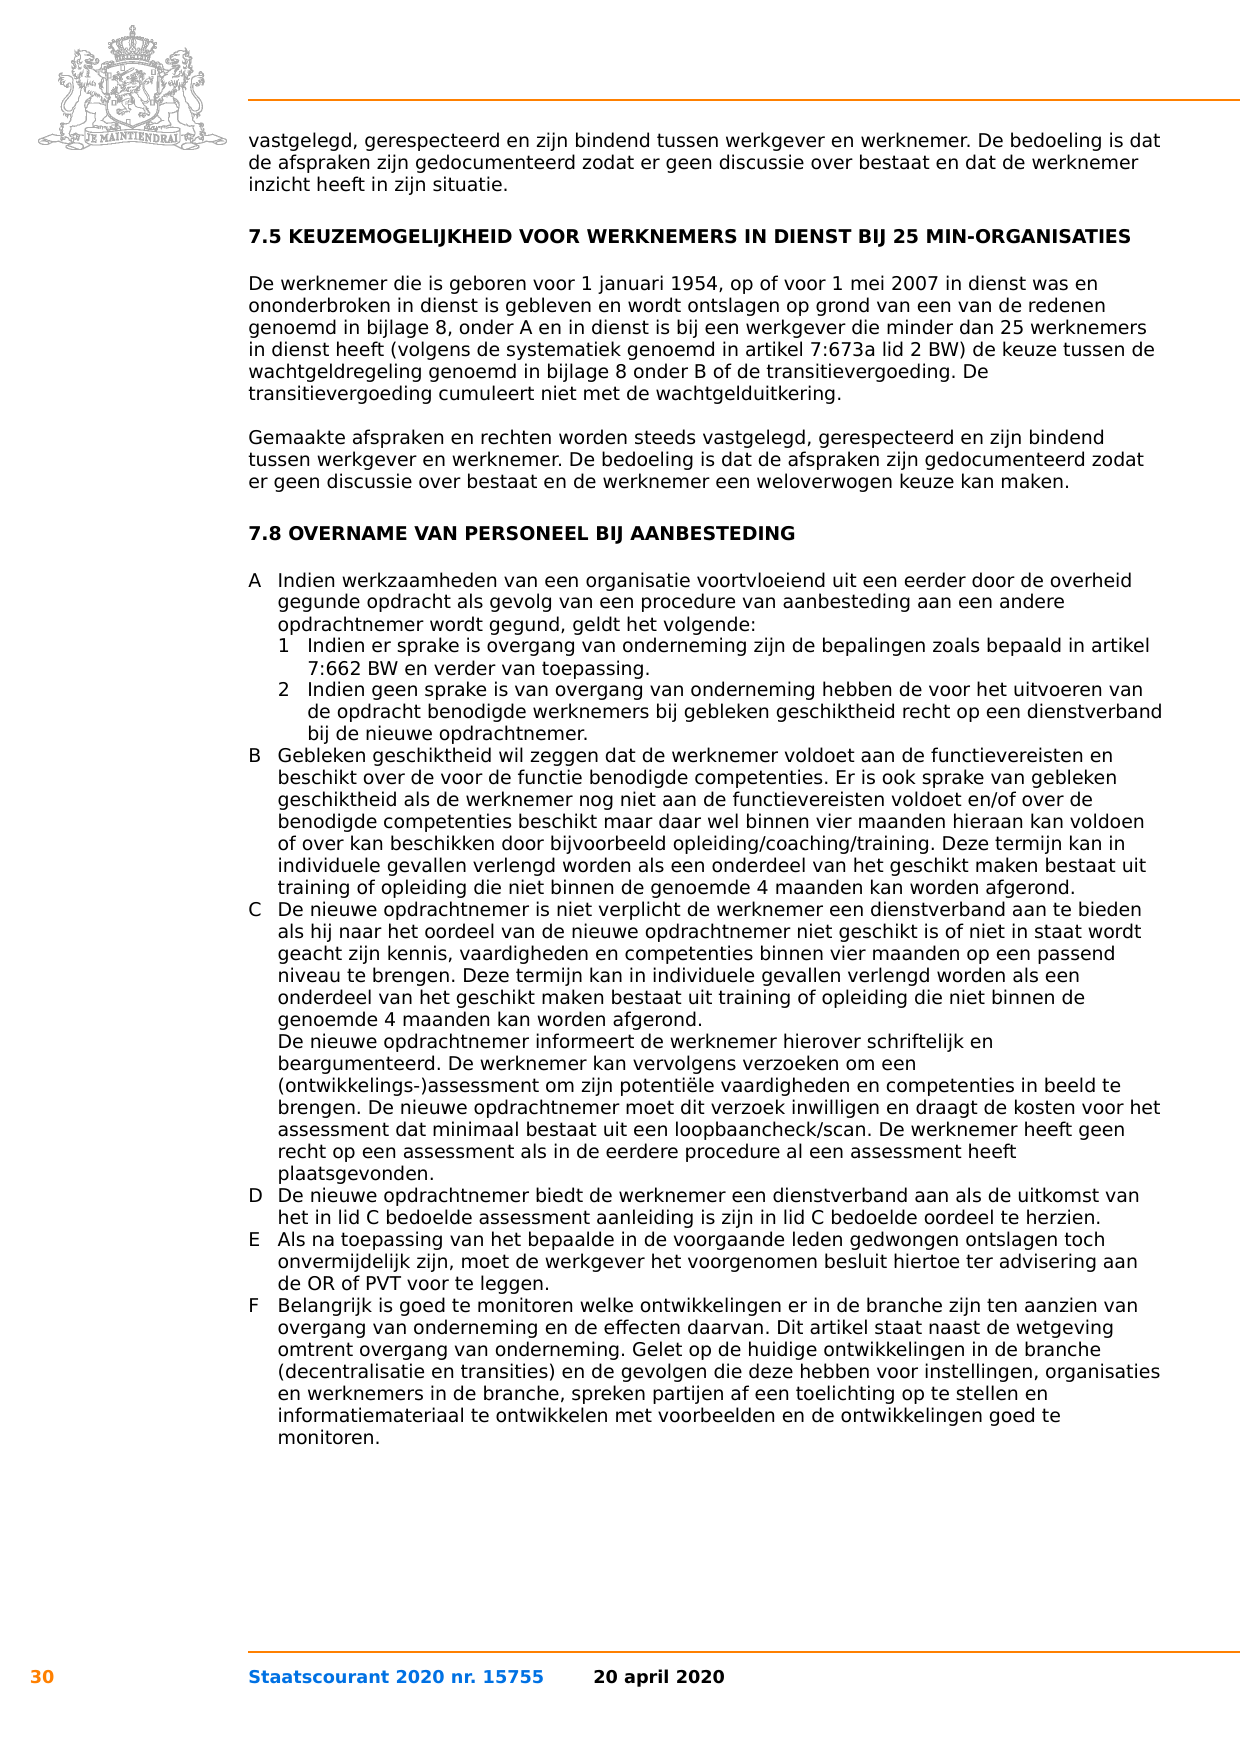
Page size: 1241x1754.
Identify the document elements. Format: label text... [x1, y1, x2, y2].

picture [38, 25, 227, 150]
text De werknemer die is geboren voor 1 januari 1954, op of voor 1 mei 2007 in dienst was en ononderbroken in dienst is gebleven en wordt ontslagen op grond van een van de redenen genoemd in bijlage 8, onder A en in dienst is bij een werkgever die minder dan 25 werknemers in dienst heeft (volgens de systematiek genoemd in artikel 7:673a lid 2 BW) de keuze tussen de wachtgeldregeling genoemd in bijlage 8 onder B of de transitievergoeding. De transitievergoeding cumuleert niet met de wachtgelduitkering. [248, 273, 1163, 405]
text Gemaakte afspraken en rechten worden steeds vastgelegd, gerespecteerd en zijn bindend tussen werkgever en werknemer. De bedoeling is dat de afspraken zijn gedocumenteerd zodat er geen discussie over bestaat en de werknemer een weloverwogen keuze kan maken. [248, 427, 1163, 492]
text De nieuwe opdrachtnemer informeert de werknemer hierover schriftelijk en beargumenteerd. De werknemer kan vervolgens verzoeken om een (ontwikkelings-)assessment om zijn potentiële vaardigheden en competenties in beeld te brengen. De nieuwe opdrachtnemer moet dit verzoek inwilligen en draagt de kosten voor het assessment dat minimaal bestaat uit een loopbaancheck/scan. De werknemer heeft geen recht op een assessment als in de eerdere procedure al een assessment heeft plaatsgevonden. [277, 1031, 1163, 1185]
text C De nieuwe opdrachtnemer is niet verplicht de werknemer een dienstverband aan te bieden als hij naar het oordeel van de nieuwe opdrachtnemer niet geschikt is of niet in staat wordt geacht zijn kennis, vaardigheden en competenties binnen vier maanden op een passend niveau te brengen. Deze termijn kan in individuele gevallen verlengd worden als een onderdeel van het geschikt maken bestaat uit training of opleiding die niet binnen de genoemde 4 maanden kan worden afgerond. [248, 899, 1163, 1031]
text B Gebleken geschiktheid wil zeggen dat de werknemer voldoet aan de functievereisten en beschikt over de voor de functie benodigde competenties. Er is ook sprake van gebleken geschiktheid als de werknemer nog niet aan de functievereisten voldoet en/of over de benodigde competenties beschikt maar daar wel binnen vier maanden hieraan kan voldoen of over kan beschikken door bijvoorbeeld opleiding/coaching/training. Deze termijn kan in individuele gevallen verlengd worden als een onderdeel van het geschikt maken bestaat uit training of opleiding die niet binnen de genoemde 4 maanden kan worden afgerond. [248, 745, 1163, 899]
text 1 Indien er sprake is overgang van onderneming zijn de bepalingen zoals bepaald in artikel 7:662 BW en verder van toepassing. [278, 635, 1163, 679]
text 2 Indien geen sprake is van overgang van onderneming hebben de voor het uitvoeren van de opdracht benodigde werknemers bij gebleken geschiktheid recht op een dienstverband bij de nieuwe opdrachtnemer. [278, 679, 1163, 745]
text vastgelegd, gerespecteerd en zijn bindend tussen werkgever en werknemer. De bedoeling is dat de afspraken zijn gedocumenteerd zodat er geen discussie over bestaat en dat de werknemer inzicht heeft in zijn situatie. [248, 130, 1163, 196]
text F Belangrijk is goed te monitoren welke ontwikkelingen er in de branche zijn ten aanzien van overgang van onderneming en de effecten daarvan. Dit artikel staat naast de wetgeving omtrent overgang van onderneming. Gelet op de huidige ontwikkelingen in de branche (decentralisatie en transities) en de gevolgen die deze hebben voor instellingen, organisaties en werknemers in de branche, spreken partijen af een toelichting op te stellen en informatiemateriaal te ontwikkelen met voorbeelden en de ontwikkelingen goed te monitoren. [248, 1295, 1163, 1449]
text A Indien werkzaamheden van een organisatie voortvloeiend uit een eerder door de overheid gegunde opdracht als gevolg van een procedure van aanbesteding aan een andere opdrachtnemer wordt gegund, geldt het volgende: [248, 569, 1163, 635]
subtitle 7.8 OVERNAME VAN PERSONEEL BIJ AANBESTEDING [248, 522, 1163, 544]
text E Als na toepassing van het bepaalde in de voorgaande leden gedwongen ontslagen toch onvermijdelijk zijn, moet de werkgever het voorgenomen besluit hiertoe ter advisering aan de OR of PVT voor te leggen. [248, 1229, 1163, 1295]
subtitle 7.5 KEUZEMOGELIJKHEID VOOR WERKNEMERS IN DIENST BIJ 25 MIN-ORGANISATIES [248, 226, 1163, 248]
text D De nieuwe opdrachtnemer biedt de werknemer een dienstverband aan als de uitkomst van het in lid C bedoelde assessment aanleiding is zijn in lid C bedoelde oordeel te herzien. [248, 1185, 1163, 1229]
